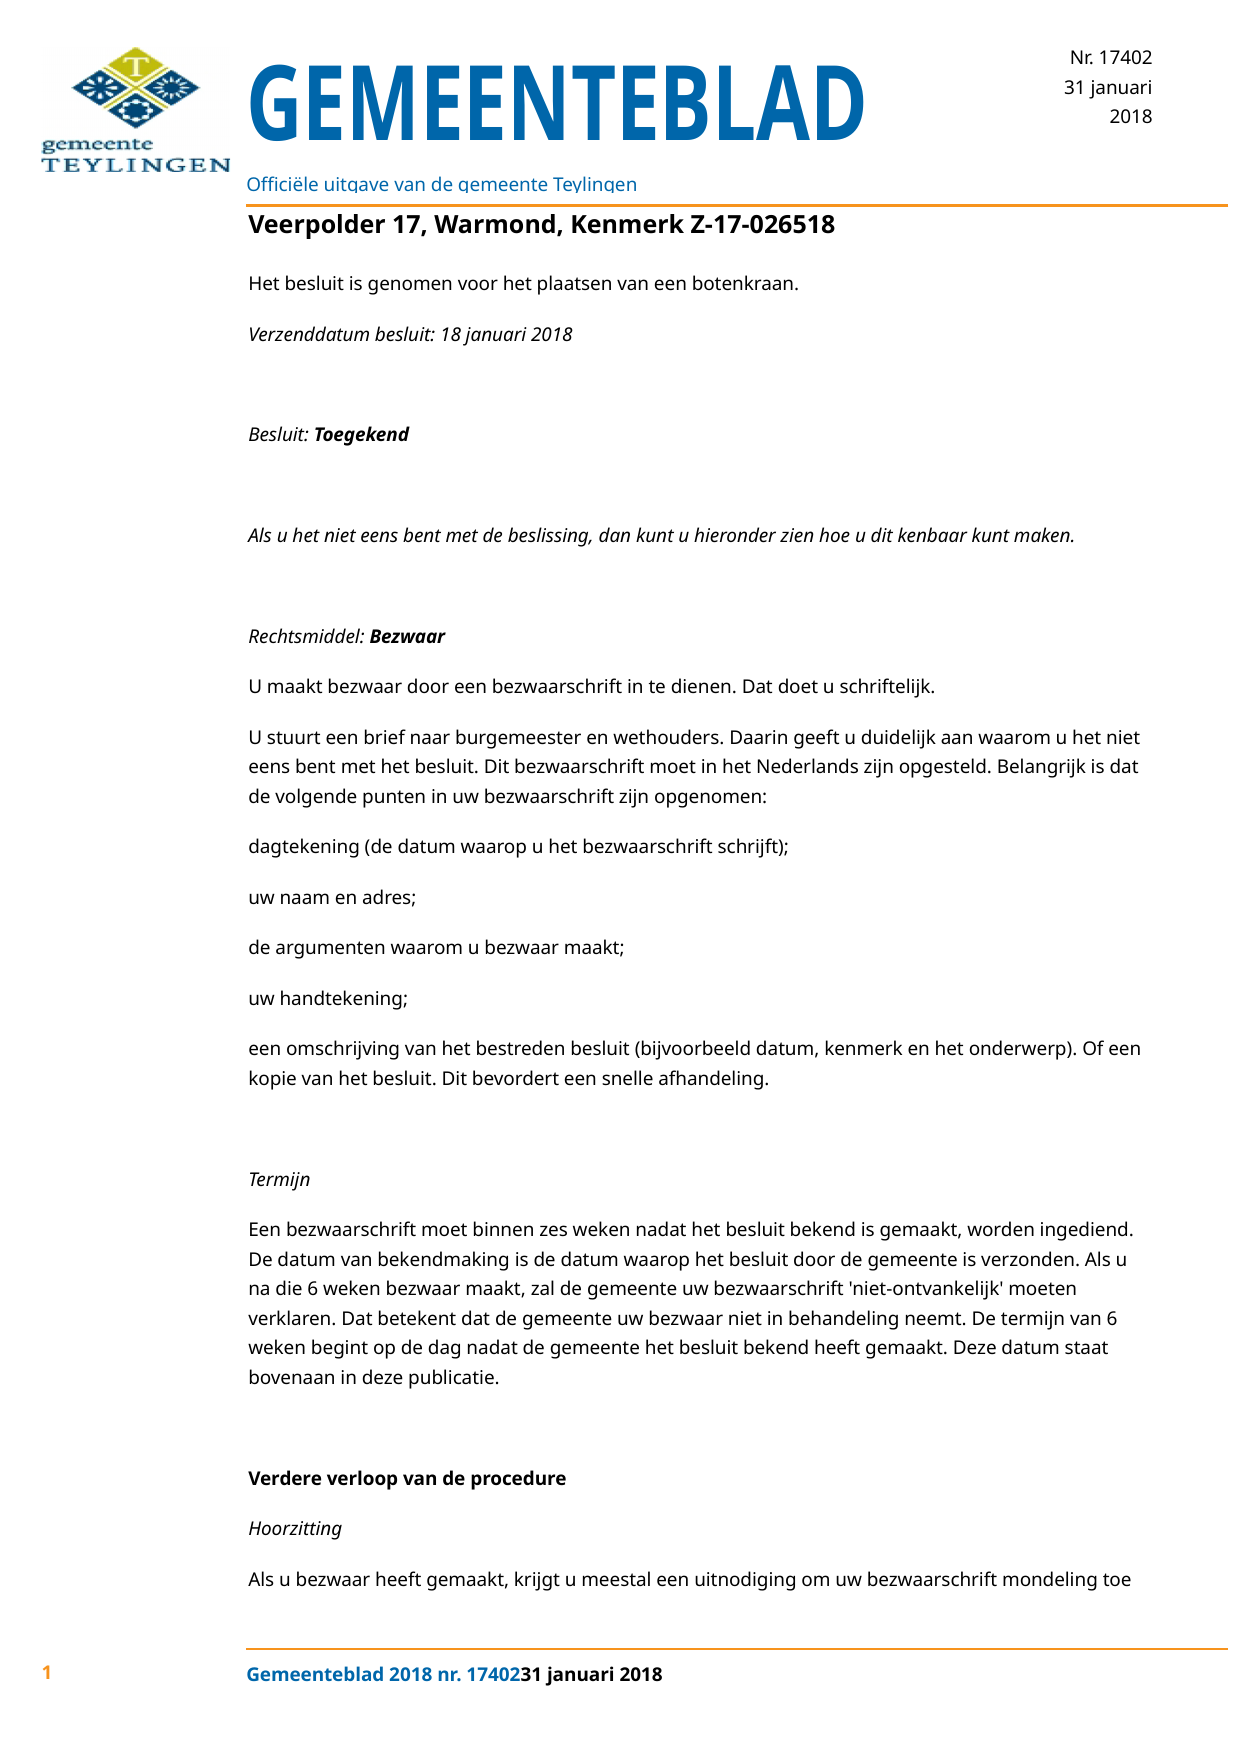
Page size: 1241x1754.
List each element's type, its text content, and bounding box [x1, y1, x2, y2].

text een omschrijving van het bestreden besluit (bijvoorbeeld datum, kenmerk en het onderwerp). Of een kopie van het besluit. Dit bevordert een snelle afhandeling. [248, 1035, 1152, 1091]
text Het besluit is genomen voor het plaatsen van een botenkraan. [248, 270, 1152, 296]
text U maakt bezwaar door een bezwaarschrift in te dienen. Dat doet u schriftelijk. [248, 674, 1152, 699]
text Besluit: Toegekend [248, 422, 1152, 447]
text dagtekening (de datum waarop u het bezwaarschrift schrijft); [248, 834, 1152, 859]
text Verzenddatum besluit: 18 januari 2018 [248, 321, 1152, 346]
text uw naam en adres; [248, 884, 1152, 910]
text de argumenten waarom u bezwaar maakt; [248, 934, 1152, 960]
text Een bezwaarschrift moet binnen zes weken nadat het besluit bekend is gemaakt, worden ingediend. De datum van bekendmaking is de datum waarop het besluit door de gemeente is verzonden. Als u na die 6 weken bezwaar maakt, zal de gemeente uw bezwaarschrift 'niet-ontvankelijk' moeten verklaren. Dat betekent dat de gemeente uw bezwaar niet in behandeling neemt. De termijn van 6 weken begint op de dag nadat de gemeente het besluit bekend heeft gemaakt. Deze datum staat bovenaan in deze publicatie. [248, 1216, 1152, 1390]
text Als u het niet eens bent met de beslissing, dan kunt u hieronder zien hoe u dit kenbaar kunt maken. [248, 522, 1152, 548]
text U stuurt een brief naar burgemeester en wethouders. Daarin geeft u duidelijk aan waarom u het niet eens bent met het besluit. Dit bezwaarschrift moet in het Nederlands zijn opgesteld. Belangrijk is dat de volgende punten in uw bezwaarschrift zijn opgenomen: [248, 724, 1152, 809]
text Verdere verloop van de procedure [248, 1465, 1152, 1491]
text Rechtsmiddel: Bezwaar [248, 623, 1152, 649]
text Hoorzitting [248, 1515, 1152, 1541]
text uw handtekening; [248, 985, 1152, 1011]
picture [41, 47, 231, 172]
text Als u bezwaar heeft gemaakt, krijgt u meestal een uitnodiging om uw bezwaarschrift mondeling toe [248, 1566, 1152, 1591]
text Termijn [248, 1166, 1152, 1191]
text Veerpolder 17, Warmond, Kenmerk Z-17-026518 [248, 207, 1152, 241]
